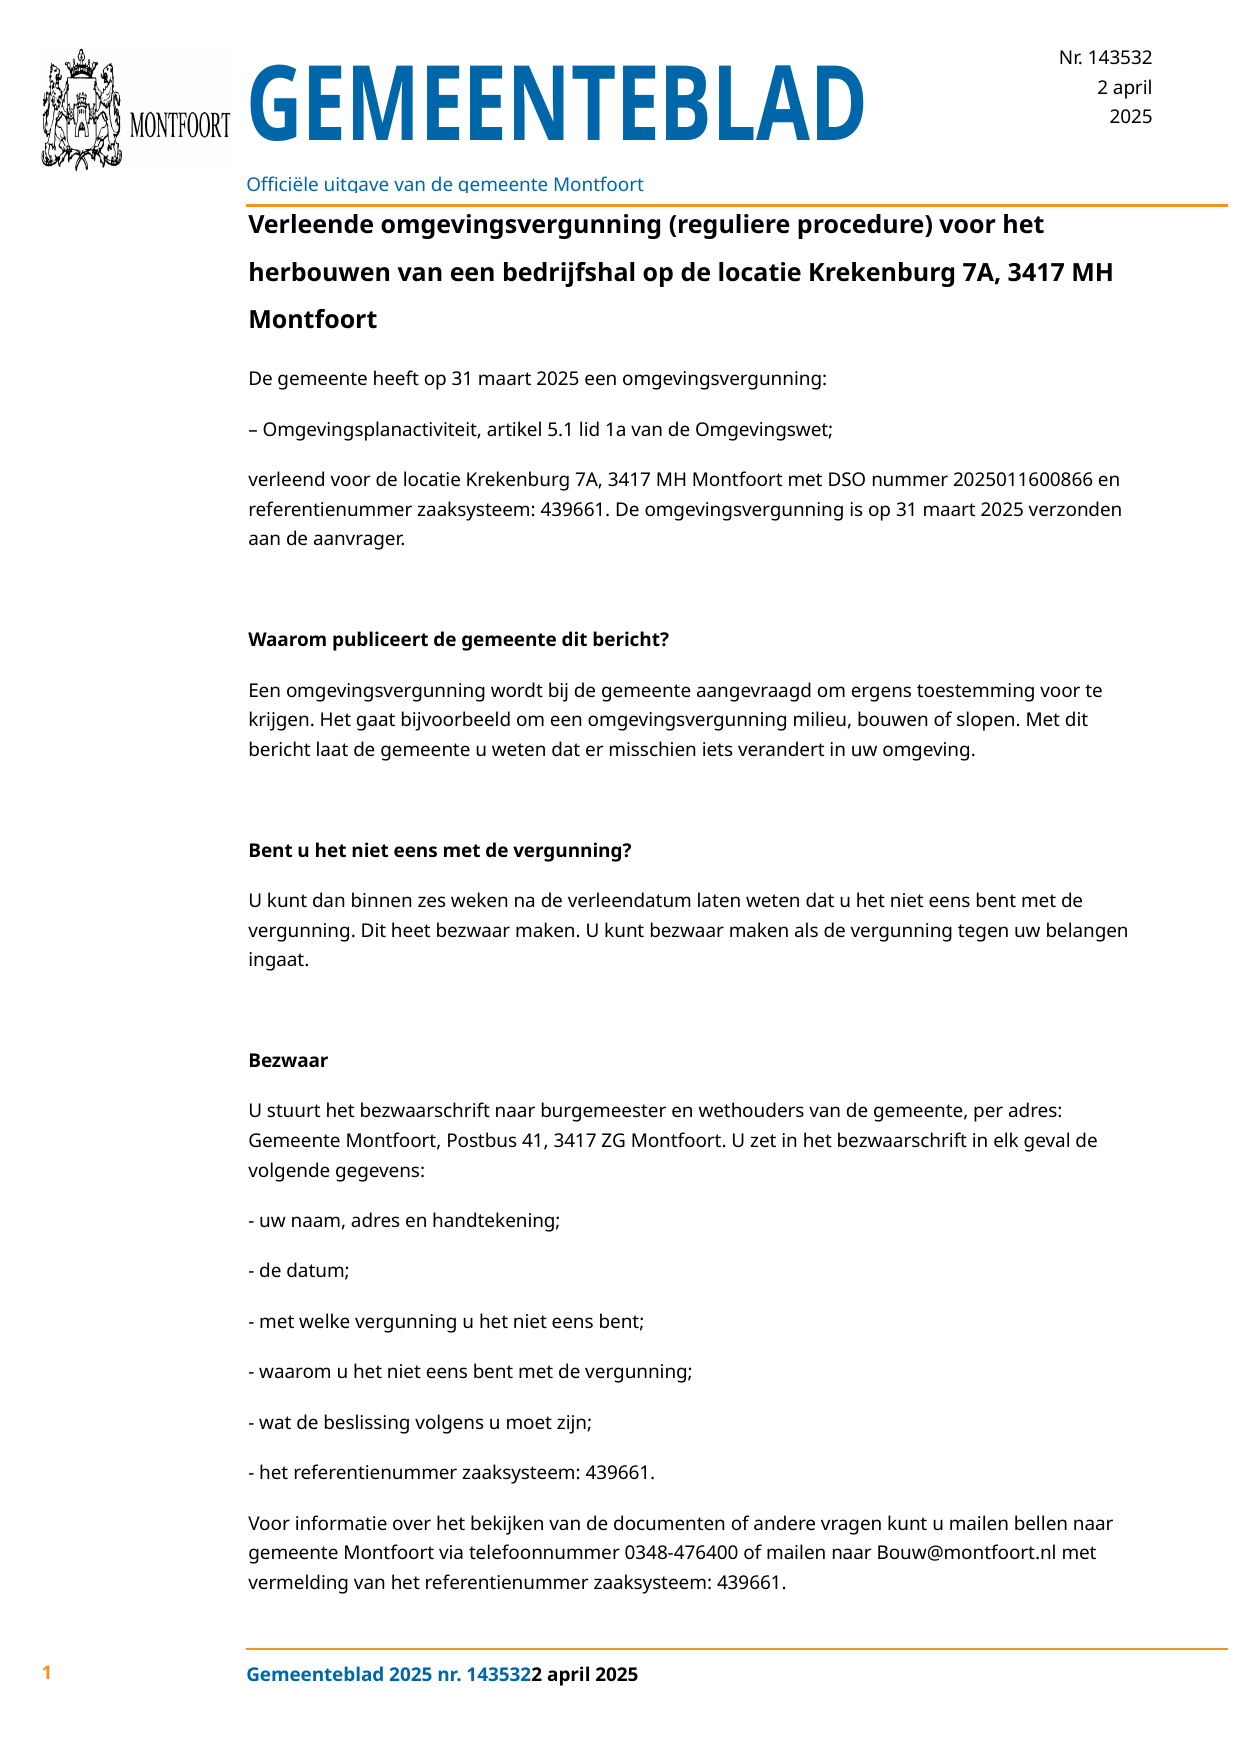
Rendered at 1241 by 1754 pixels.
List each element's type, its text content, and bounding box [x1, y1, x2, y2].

picture [41, 47, 231, 172]
text - waarom u het niet eens bent met de vergunning; [248, 1358, 1152, 1384]
text Voor informatie over het bekijken van de documenten of andere vragen kunt u mailen bellen naar gemeente Montfoort via telefoonnummer 0348-476400 of mailen naar Bouw@montfoort.nl met vermelding van het referentienummer zaaksysteem: 439661. [248, 1510, 1152, 1594]
text U kunt dan binnen zes weken na de verleendatum laten weten dat u het niet eens bent met de vergunning. Dit heet bezwaar maken. U kunt bezwaar maken als de vergunning tegen uw belangen ingaat. [248, 887, 1152, 972]
text Waarom publiceert de gemeente dit bericht? [248, 626, 1152, 652]
text Bent u het niet eens met de vergunning? [248, 837, 1152, 862]
text verleend voor de locatie Krekenburg 7A, 3417 MH Montfoort met DSO nummer 2025011600866 en referentienummer zaaksysteem: 439661. De omgevingsvergunning is op 31 maart 2025 verzonden aan de aanvrager. [248, 466, 1152, 551]
text - wat de beslissing volgens u moet zijn; [248, 1409, 1152, 1434]
text - uw naam, adres en handtekening; [248, 1207, 1152, 1233]
text De gemeente heeft op 31 maart 2025 een omgevingsvergunning: [248, 366, 1152, 391]
text Verleende omgevingsvergunning (reguliere procedure) voor het herbouwen van een bedrijfshal op de locatie Krekenburg 7A, 3417 MH Montfoort [248, 207, 1152, 336]
text Bezwaar [248, 1047, 1152, 1073]
text U stuurt het bezwaarschrift naar burgemeester en wethouders van de gemeente, per adres: Gemeente Montfoort, Postbus 41, 3417 ZG Montfoort. U zet in het bezwaarschrift in elk geval de volgende gegevens: [248, 1098, 1152, 1182]
text - de datum; [248, 1258, 1152, 1283]
text - met welke vergunning u het niet eens bent; [248, 1308, 1152, 1334]
text – Omgevingsplanactiviteit, artikel 5.1 lid 1a van de Omgevingswet; [248, 416, 1152, 442]
text - het referentienummer zaaksysteem: 439661. [248, 1459, 1152, 1485]
text Een omgevingsvergunning wordt bij de gemeente aangevraagd om ergens toestemming voor te krijgen. Het gaat bijvoorbeeld om een omgevingsvergunning milieu, bouwen of slopen. Met dit bericht laat de gemeente u weten dat er misschien iets verandert in uw omgeving. [248, 677, 1152, 762]
